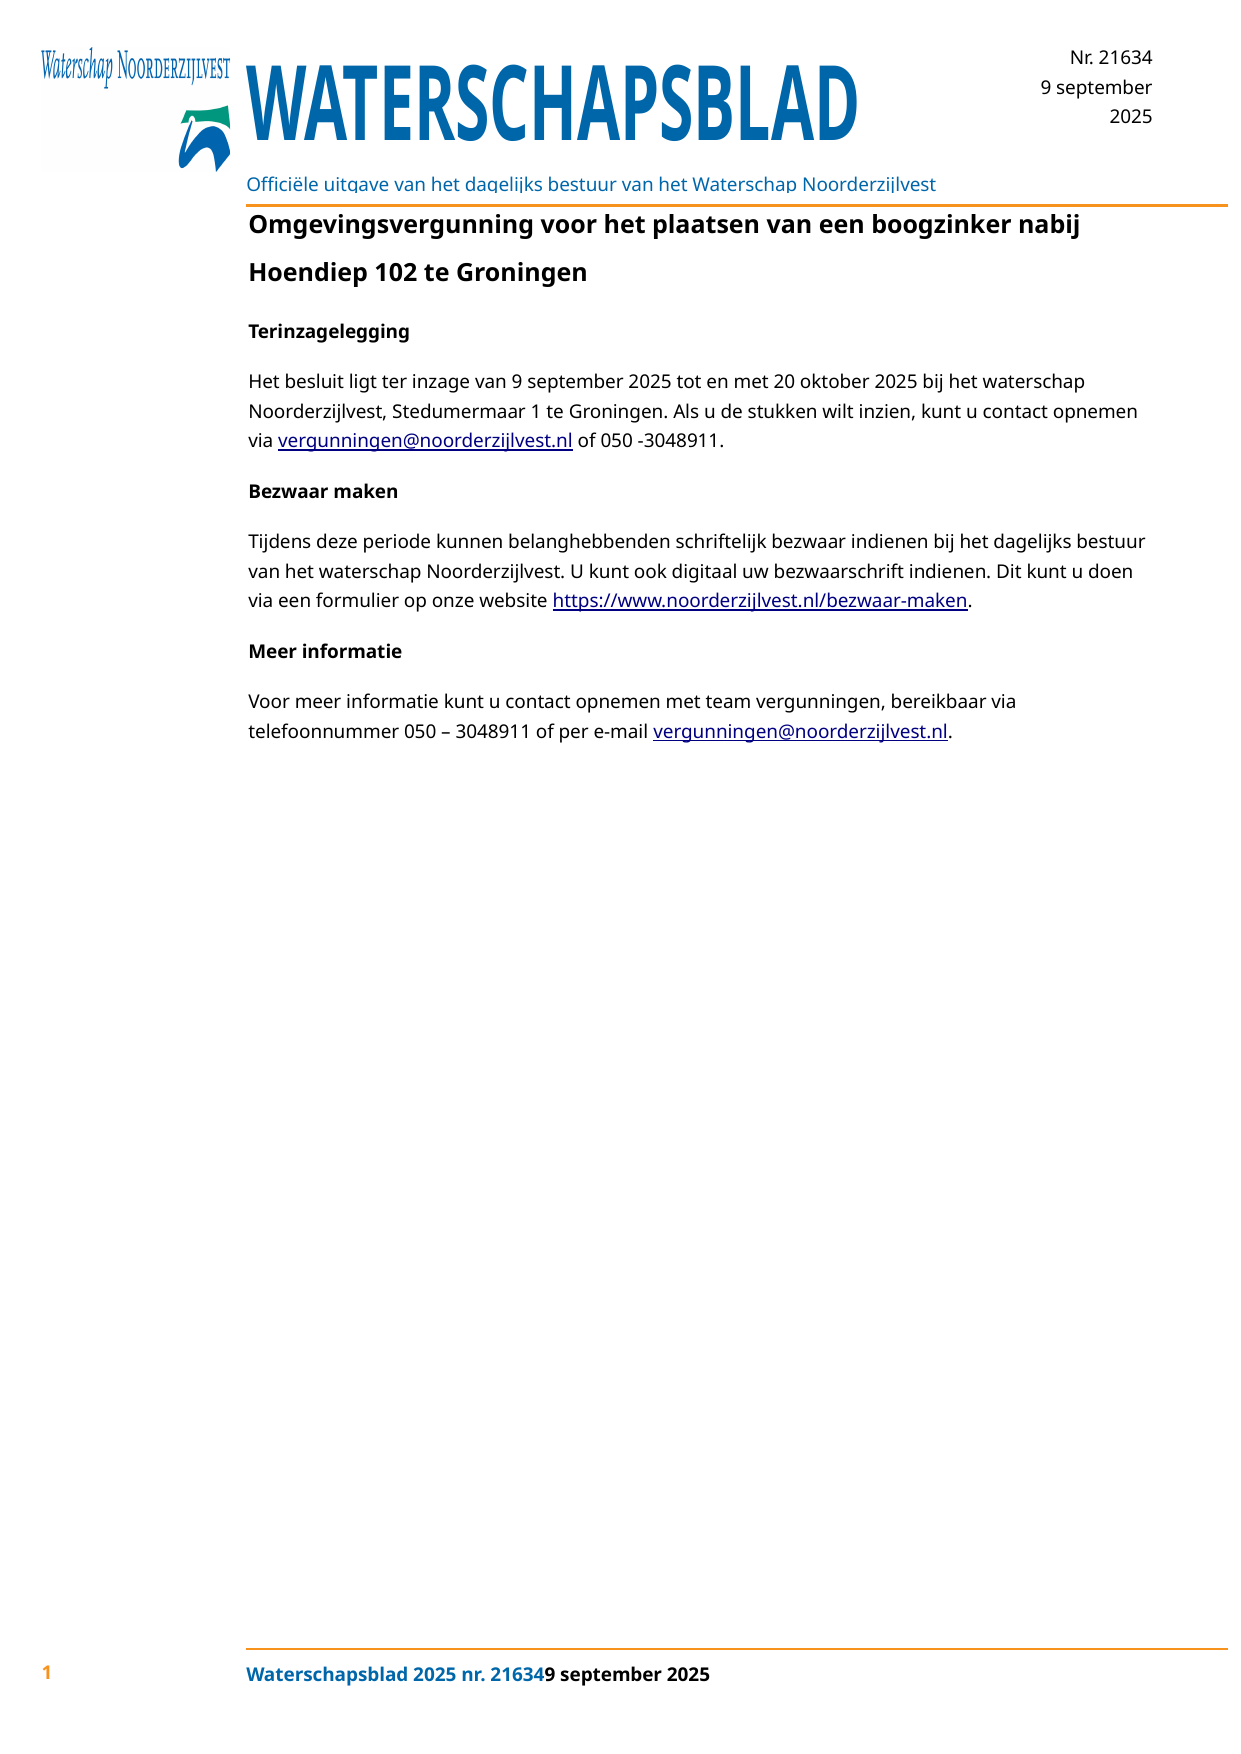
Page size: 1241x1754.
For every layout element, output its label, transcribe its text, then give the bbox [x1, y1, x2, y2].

text Bezwaar maken [248, 478, 1152, 504]
text Meer informatie [248, 638, 1152, 664]
text Het besluit ligt ter inzage van 9 september 2025 tot en met 20 oktober 2025 bij het waterschap Noorderzijlvest, Stedumermaar 1 te Groningen. Als u de stukken wilt inzien, kunt u contact opnemen via vergunningen@noorderzijlvest.nl of 050 -3048911. [248, 368, 1152, 453]
text Tijdens deze periode kunnen belanghebbenden schriftelijk bezwaar indienen bij het dagelijks bestuur van het waterschap Noorderzijlvest. U kunt ook digitaal uw bezwaarschrift indienen. Dit kunt u doen via een formulier op onze website https://www.noorderzijlvest.nl/bezwaar-maken. [248, 528, 1152, 613]
picture [41, 47, 231, 172]
text Voor meer informatie kunt u contact opnemen met team vergunningen, bereikbaar via telefoonnummer 050 – 3048911 of per e-mail vergunningen@noorderzijlvest.nl. [248, 688, 1152, 744]
text Omgevingsvergunning voor het plaatsen van een boogzinker nabij Hoendiep 102 te Groningen [248, 207, 1152, 288]
text Terinzagelegging [248, 318, 1152, 344]
